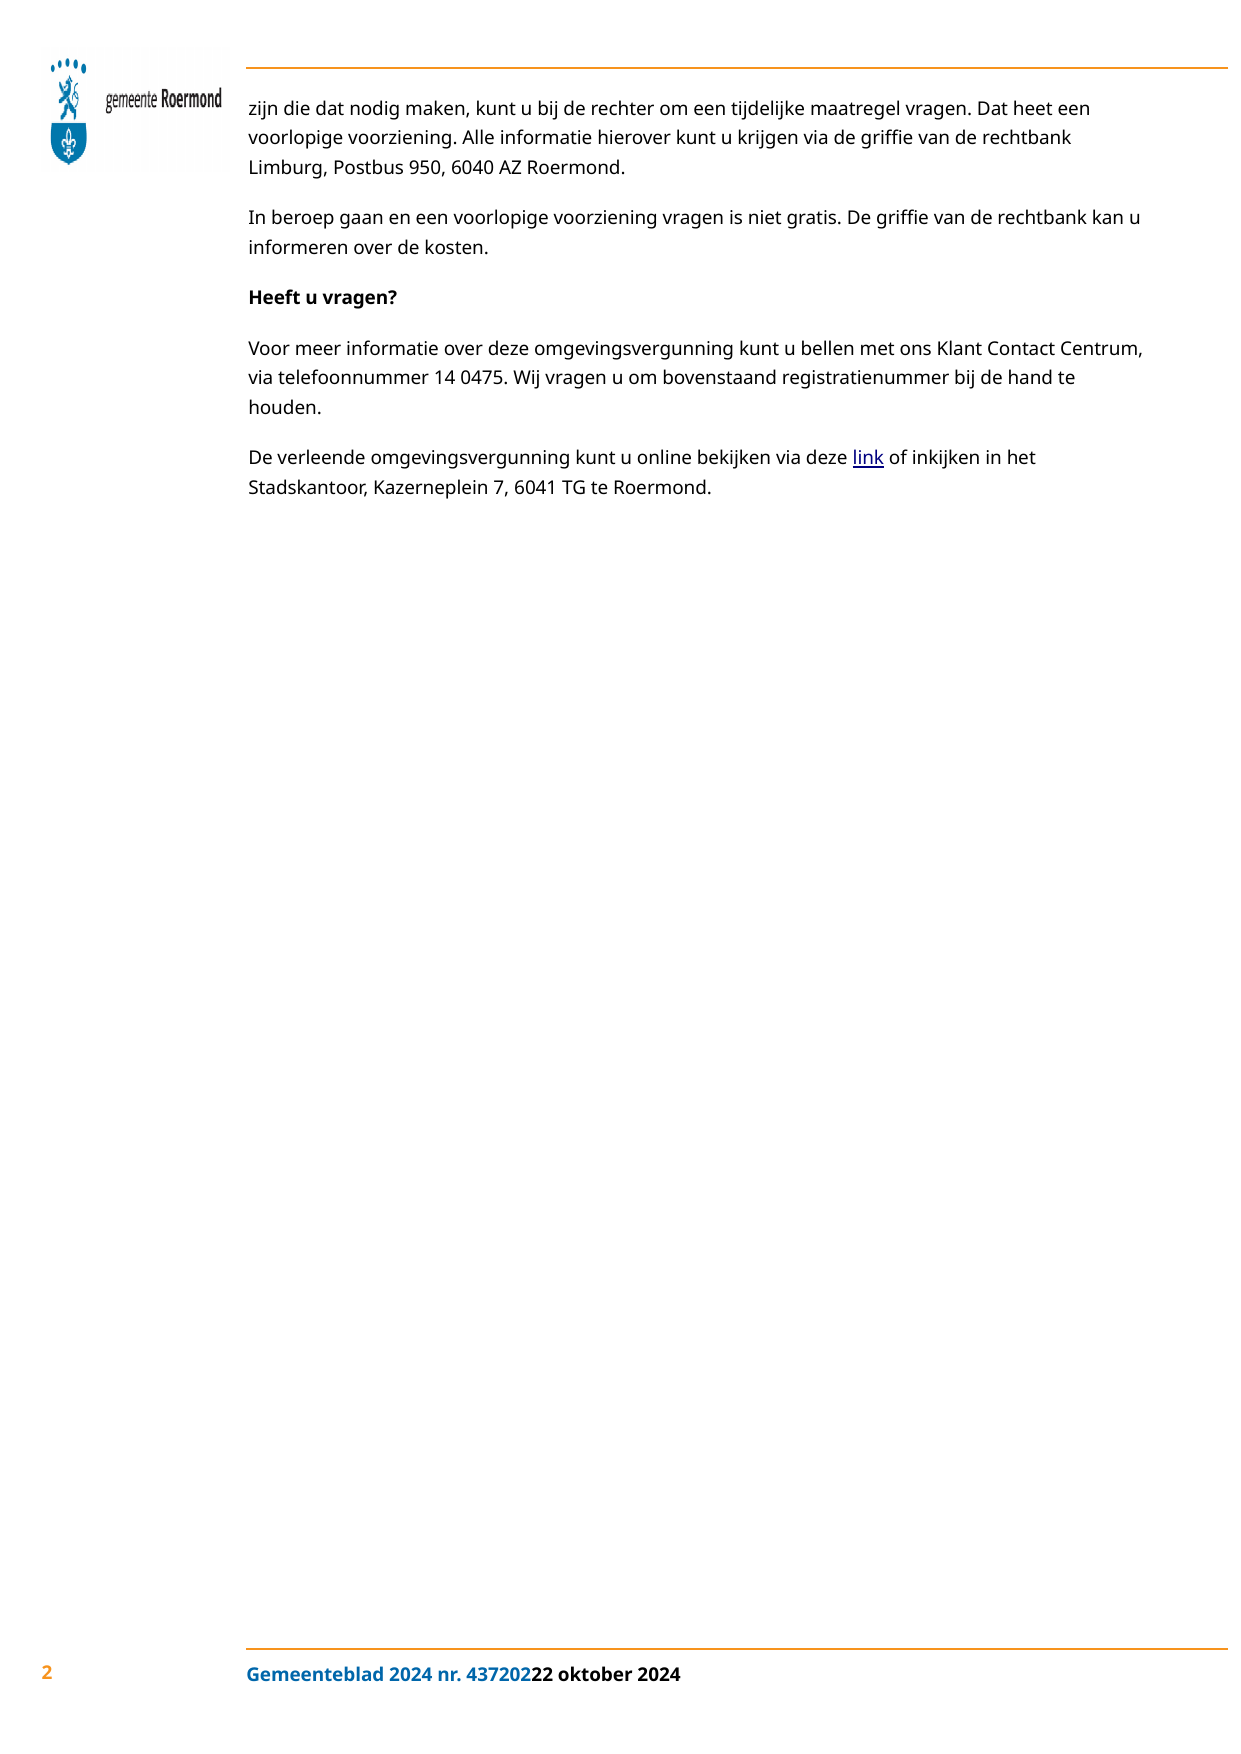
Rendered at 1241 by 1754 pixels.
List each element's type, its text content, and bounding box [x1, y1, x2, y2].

picture [41, 47, 231, 172]
text Heeft u vragen? [248, 284, 1152, 310]
text In beroep gaan en een voorlopige voorziening vragen is niet gratis. De griffie van de rechtbank kan u informeren over de kosten. [248, 204, 1152, 260]
text De verleende omgevingsvergunning kunt u online bekijken via deze link of inkijken in het Stadskantoor, Kazerneplein 7, 6041 TG te Roermond. [248, 444, 1152, 500]
text zijn die dat nodig maken, kunt u bij de rechter om een tijdelijke maatregel vragen. Dat heet een voorlopige voorziening. Alle informatie hierover kunt u krijgen via de griffie van de rechtbank Limburg, Postbus 950, 6040 AZ Roermond. [248, 95, 1152, 180]
text Voor meer informatie over deze omgevingsvergunning kunt u bellen met ons Klant Contact Centrum, via telefoonnummer 14 0475. Wij vragen u om bovenstaand registratienummer bij de hand te houden. [248, 335, 1152, 420]
